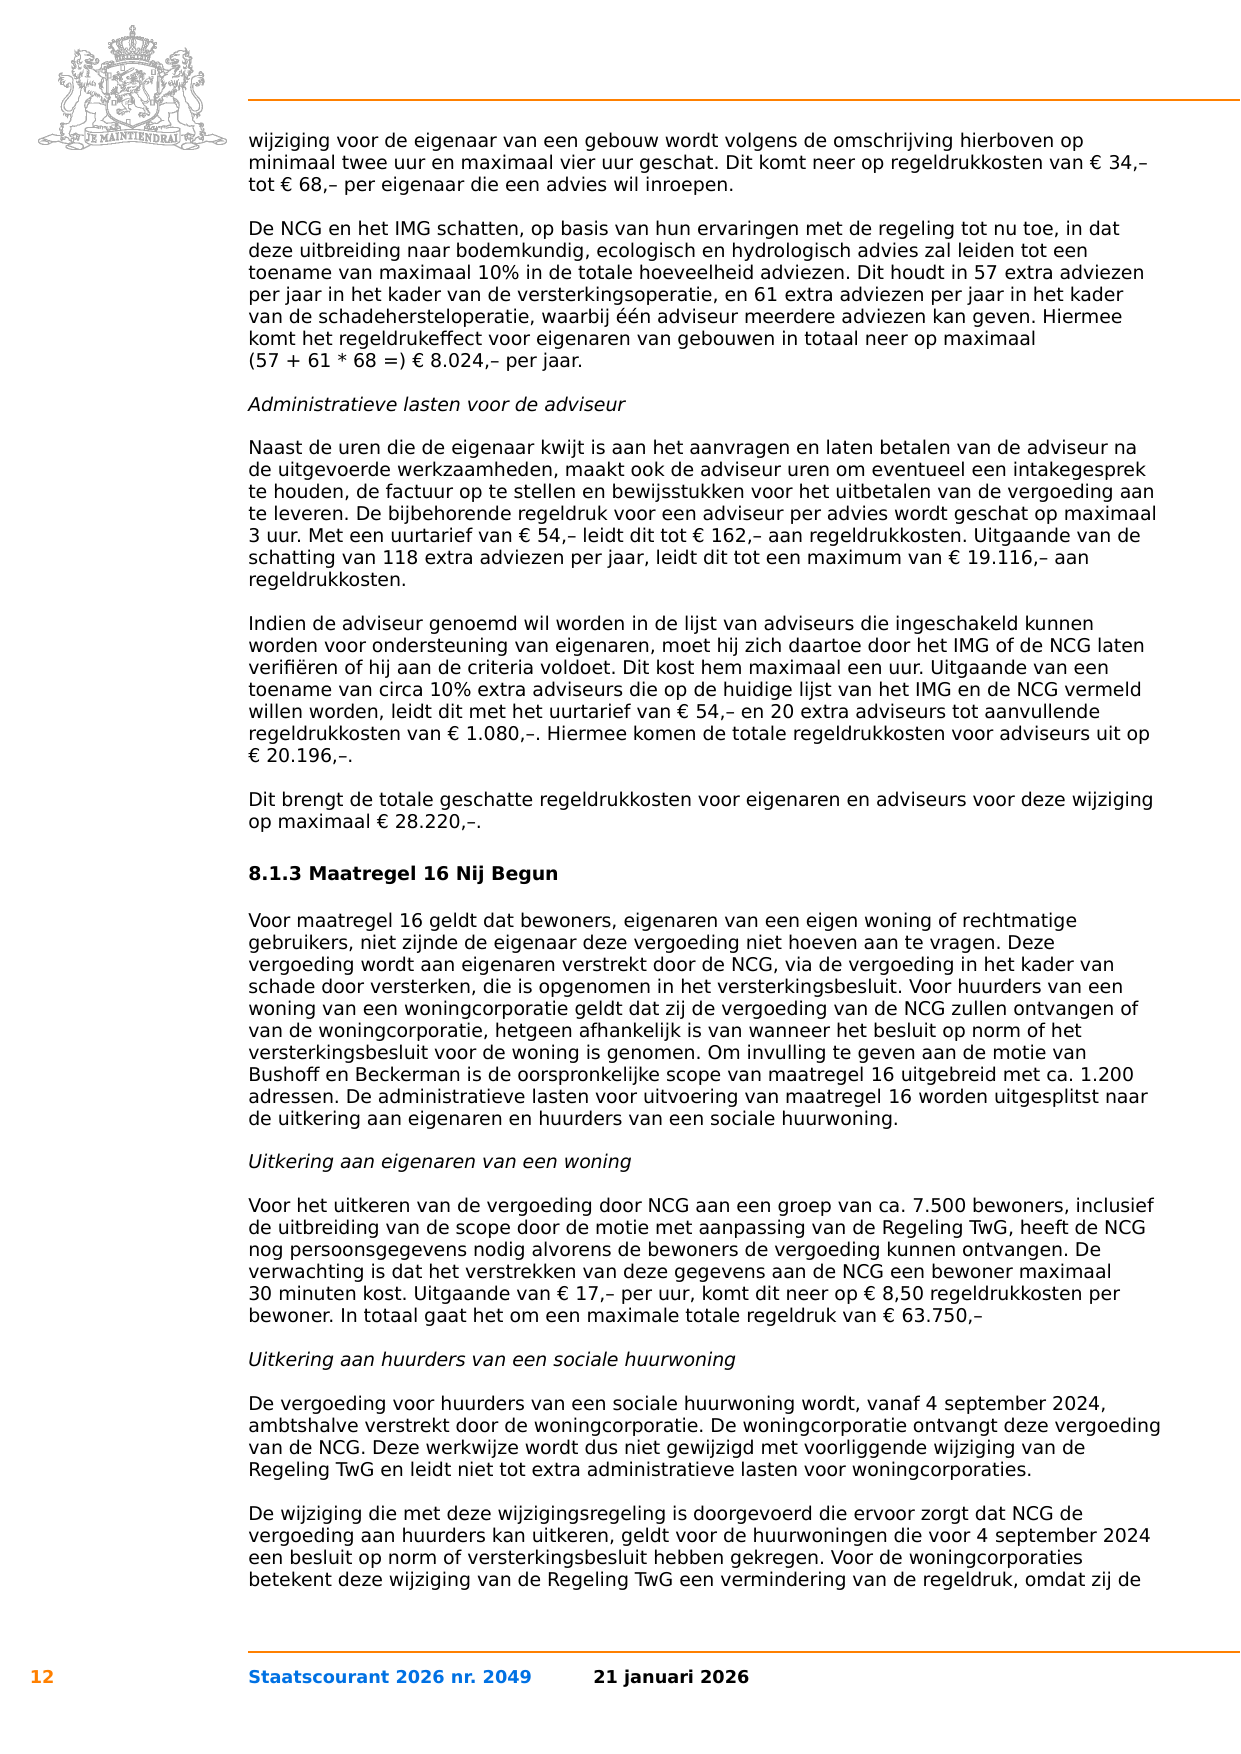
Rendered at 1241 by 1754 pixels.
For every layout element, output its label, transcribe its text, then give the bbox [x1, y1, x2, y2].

subtitle 8.1.3 Maatregel 16 Nij Begun [248, 863, 1163, 885]
text wijziging voor de eigenaar van een gebouw wordt volgens de omschrijving hierboven op minimaal twee uur en maximaal vier uur geschat. Dit komt neer op regeldrukkosten van € 34,– tot € 68,– per eigenaar die een advies wil inroepen. [248, 130, 1163, 196]
text Voor het uitkeren van de vergoeding door NCG aan een groep van ca. 7.500 bewoners, inclusief de uitbreiding van de scope door de motie met aanpassing van de Regeling TwG, heeft de NCG nog persoonsgegevens nodig alvorens de bewoners de vergoeding kunnen ontvangen. De verwachting is dat het verstrekken van deze gegevens aan de NCG een bewoner maximaal 30 minuten kost. Uitgaande van € 17,– per uur, komt dit neer op € 8,50 regeldrukkosten per bewoner. In totaal gaat het om een maximale totale regeldruk van € 63.750,– [248, 1195, 1163, 1327]
subtitle Administratieve lasten voor de adviseur [248, 393, 1163, 415]
text De vergoeding voor huurders van een sociale huurwoning wordt, vanaf 4 september 2024, ambtshalve verstrekt door de woningcorporatie. De woningcorporatie ontvangt deze vergoeding van de NCG. Deze werkwijze wordt dus niet gewijzigd met voorliggende wijziging van de Regeling TwG en leidt niet tot extra administratieve lasten voor woningcorporaties. [248, 1393, 1163, 1481]
text De wijziging die met deze wijzigingsregeling is doorgevoerd die ervoor zorgt dat NCG de vergoeding aan huurders kan uitkeren, geldt voor de huurwoningen die voor 4 september 2024 een besluit op norm of versterkingsbesluit hebben gekregen. Voor de woningcorporaties betekent deze wijziging van de Regeling TwG een vermindering van de regeldruk, omdat zij de [248, 1503, 1163, 1591]
text Indien de adviseur genoemd wil worden in de lijst van adviseurs die ingeschakeld kunnen worden voor ondersteuning van eigenaren, moet hij zich daartoe door het IMG of de NCG laten verifiëren of hij aan de criteria voldoet. Dit kost hem maximaal een uur. Uitgaande van een toename van circa 10% extra adviseurs die op de huidige lijst van het IMG en de NCG vermeld willen worden, leidt dit met het uurtarief van € 54,– en 20 extra adviseurs tot aanvullende regeldrukkosten van € 1.080,–. Hiermee komen de totale regeldrukkosten voor adviseurs uit op € 20.196,–. [248, 613, 1163, 767]
text Dit brengt de totale geschatte regeldrukkosten voor eigenaren en adviseurs voor deze wijziging op maximaal € 28.220,–. [248, 789, 1163, 833]
text Voor maatregel 16 geldt dat bewoners, eigenaren van een eigen woning of rechtmatige gebruikers, niet zijnde de eigenaar deze vergoeding niet hoeven aan te vragen. Deze vergoeding wordt aan eigenaren verstrekt door de NCG, via de vergoeding in het kader van schade door versterken, die is opgenomen in het versterkingsbesluit. Voor huurders van een woning van een woningcorporatie geldt dat zij de vergoeding van de NCG zullen ontvangen of van de woningcorporatie, hetgeen afhankelijk is van wanneer het besluit op norm of het versterkingsbesluit voor de woning is genomen. Om invulling te geven aan de motie van Bushoff en Beckerman is de oorspronkelijke scope van maatregel 16 uitgebreid met ca. 1.200 adressen. De administratieve lasten voor uitvoering van maatregel 16 worden uitgesplitst naar de uitkering aan eigenaren en huurders van een sociale huurwoning. [248, 910, 1163, 1129]
subtitle Uitkering aan huurders van een sociale huurwoning [248, 1349, 1163, 1371]
picture [38, 25, 227, 150]
text Naast de uren die de eigenaar kwijt is aan het aanvragen en laten betalen van de adviseur na de uitgevoerde werkzaamheden, maakt ook de adviseur uren om eventueel een intakegesprek te houden, de factuur op te stellen en bewijsstukken voor het uitbetalen van de vergoeding aan te leveren. De bijbehorende regeldruk voor een adviseur per advies wordt geschat op maximaal 3 uur. Met een uurtarief van € 54,– leidt dit tot € 162,– aan regeldrukkosten. Uitgaande van de schatting van 118 extra adviezen per jaar, leidt dit tot een maximum van € 19.116,– aan regeldrukkosten. [248, 437, 1163, 591]
text De NCG en het IMG schatten, op basis van hun ervaringen met de regeling tot nu toe, in dat deze uitbreiding naar bodemkundig, ecologisch en hydrologisch advies zal leiden tot een toename van maximaal 10% in de totale hoeveelheid adviezen. Dit houdt in 57 extra adviezen per jaar in het kader van de versterkingsoperatie, en 61 extra adviezen per jaar in het kader van de schadehersteloperatie, waarbij één adviseur meerdere adviezen kan geven. Hiermee komt het regeldrukeffect voor eigenaren van gebouwen in totaal neer op maximaal (57 + 61 * 68 =) € 8.024,– per jaar. [248, 218, 1163, 372]
subtitle Uitkering aan eigenaren van een woning [248, 1151, 1163, 1173]
